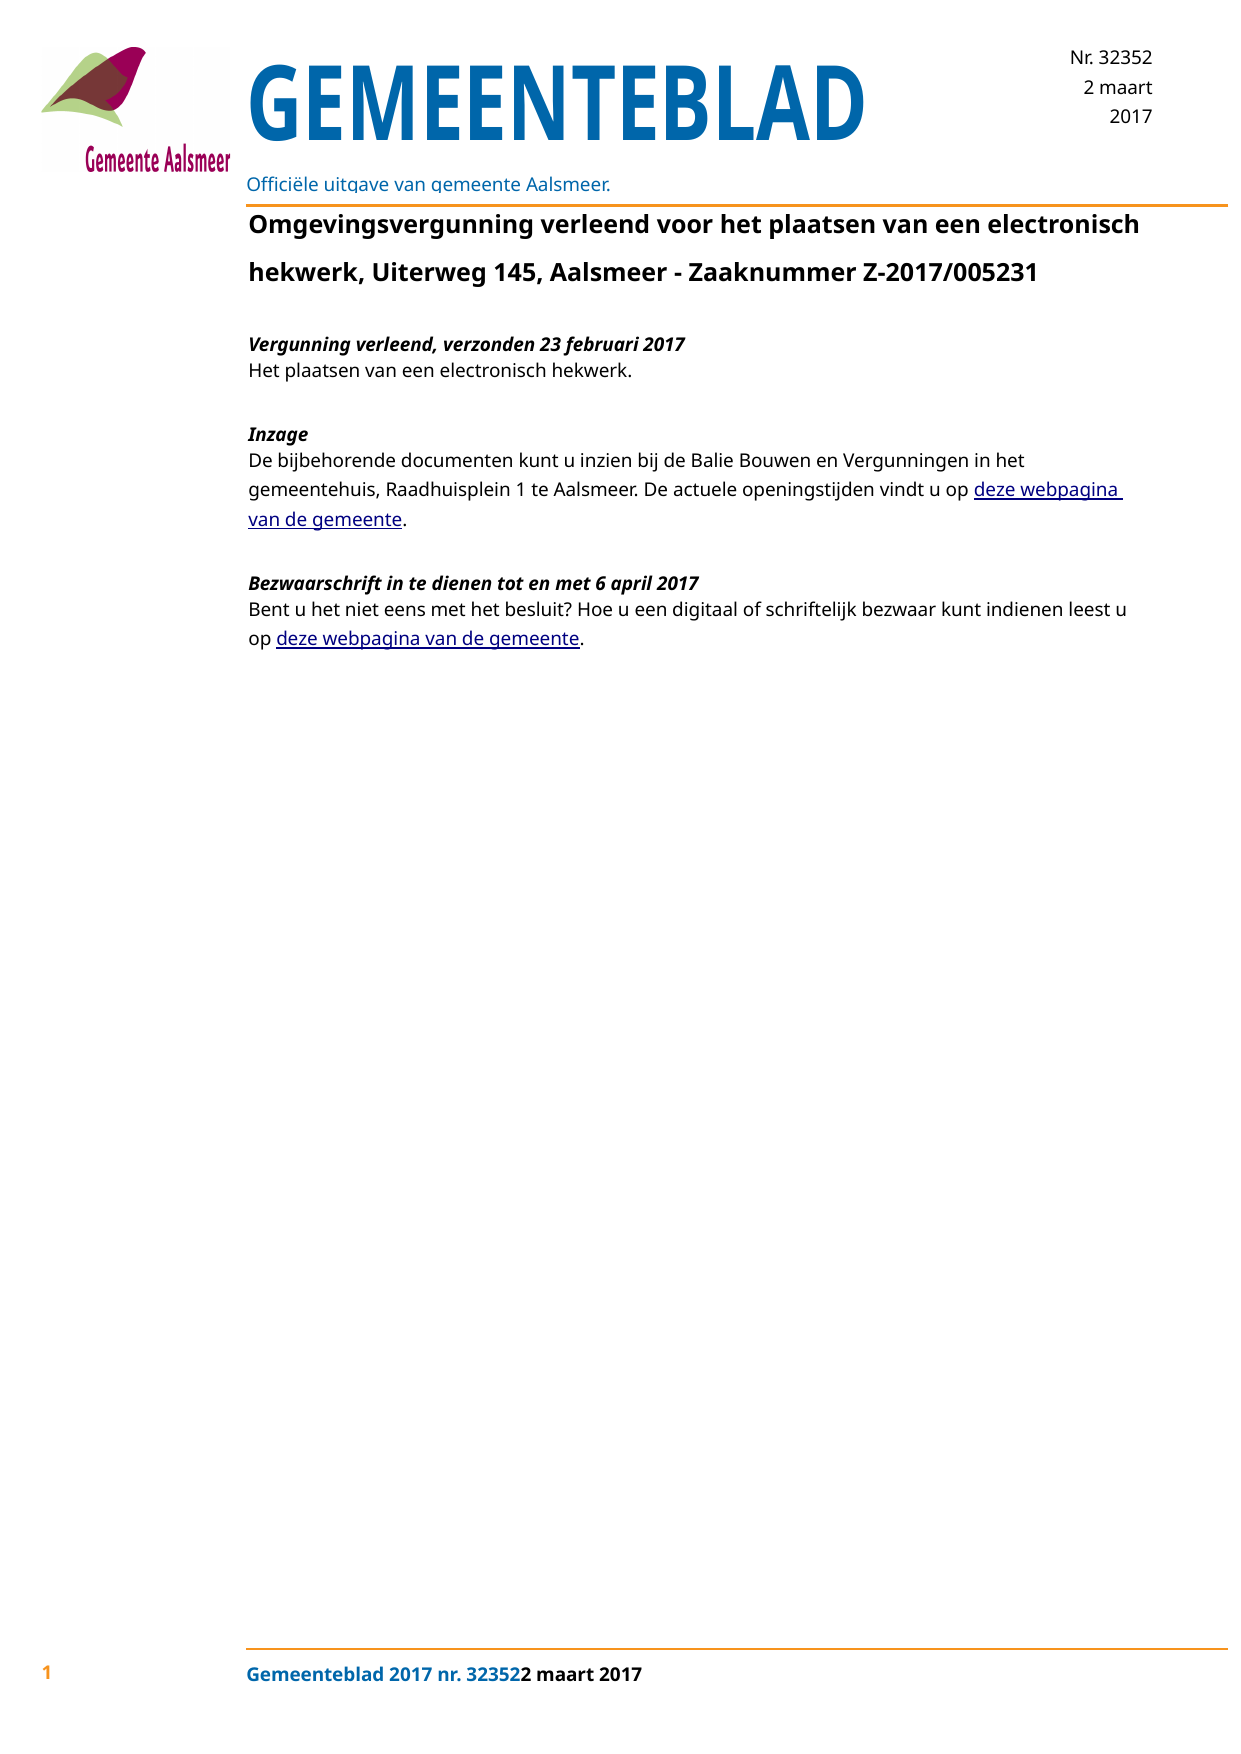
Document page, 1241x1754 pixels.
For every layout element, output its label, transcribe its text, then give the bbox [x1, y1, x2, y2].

text De bijbehorende documenten kunt u inzien bij de Balie Bouwen en Vergunningen in het gemeentehuis, Raadhuisplein 1 te Aalsmeer. De actuele openingstijden vindt u op deze webpagina van de gemeente. [248, 447, 1152, 532]
text Vergunning verleend, verzonden 23 februari 2017 [248, 331, 1152, 357]
text Inzage [248, 421, 1152, 447]
text Bent u het niet eens met het besluit? Hoe u een digitaal of schriftelijk bezwaar kunt indienen leest u op deze webpagina van de gemeente. [248, 596, 1152, 651]
text Bezwaarschrift in te dienen tot en met 6 april 2017 [248, 570, 1152, 596]
text Het plaatsen van een electronisch hekwerk. [248, 357, 1152, 383]
picture [41, 47, 231, 172]
text Omgevingsvergunning verleend voor het plaatsen van een electronisch hekwerk, Uiterweg 145, Aalsmeer - Zaaknummer Z-2017/005231 [248, 207, 1152, 288]
